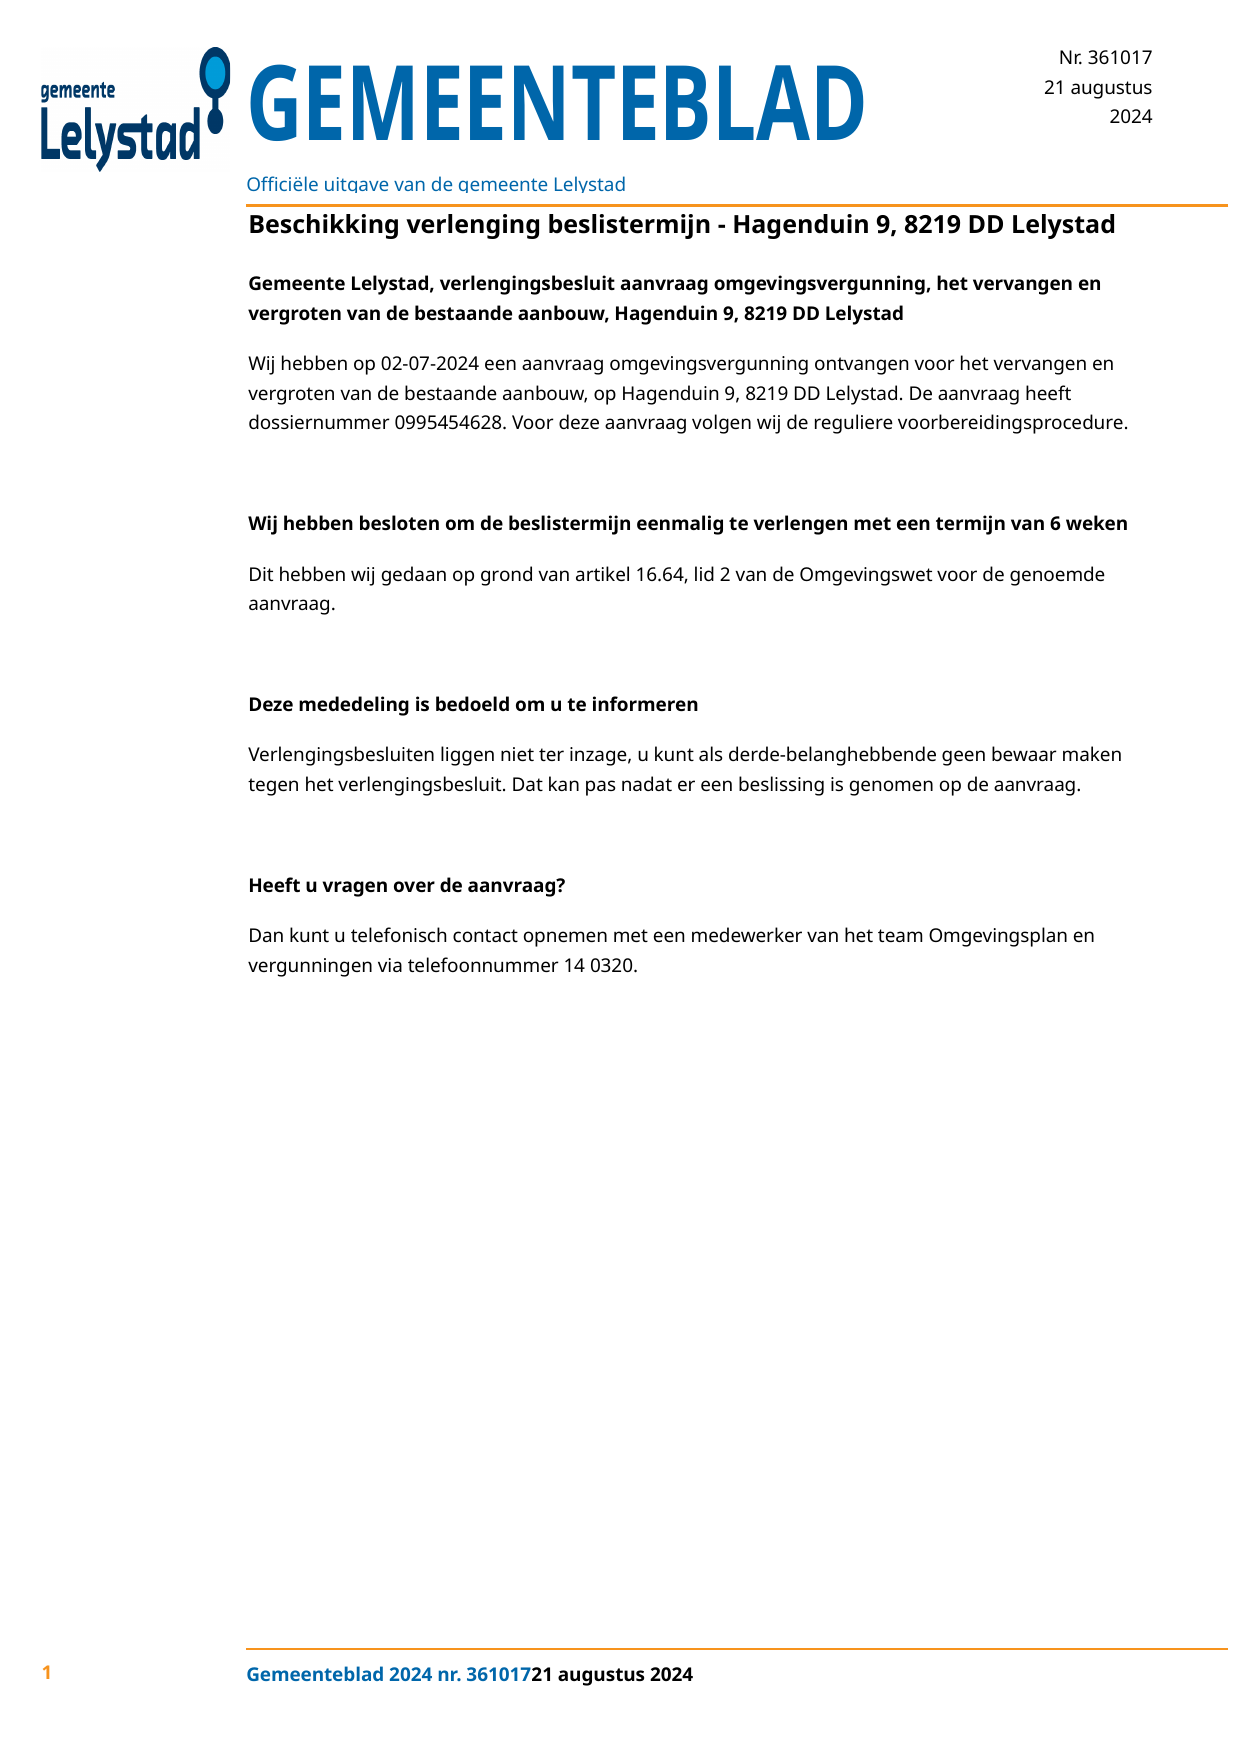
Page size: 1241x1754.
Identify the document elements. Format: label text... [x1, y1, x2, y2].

text Verlengingsbesluiten liggen niet ter inzage, u kunt als derde-belanghebbende geen bewaar maken tegen het verlengingsbesluit. Dat kan pas nadat er een beslissing is genomen op de aanvraag. [248, 742, 1152, 797]
text Dit hebben wij gedaan op grond van artikel 16.64, lid 2 van de Omgevingswet voor de genoemde aanvraag. [248, 561, 1152, 616]
text Beschikking verlenging beslistermijn - Hagenduin 9, 8219 DD Lelystad [248, 207, 1152, 241]
text Heeft u vragen over de aanvraag? [248, 872, 1152, 898]
text Dan kunt u telefonisch contact opnemen met een medewerker van het team Omgevingsplan en vergunningen via telefoonnummer 14 0320. [248, 922, 1152, 978]
text Wij hebben besloten om de beslistermijn eenmalig te verlengen met een termijn van 6 weken [248, 510, 1152, 536]
text Wij hebben op 02-07-2024 een aanvraag omgevingsvergunning ontvangen voor het vervangen en vergroten van de bestaande aanbouw, op Hagenduin 9, 8219 DD Lelystad. De aanvraag heeft dossiernummer 0995454628. Voor deze aanvraag volgen wij de reguliere voorbereidingsprocedure. [248, 350, 1152, 435]
text Deze mededeling is bedoeld om u te informeren [248, 691, 1152, 717]
text Gemeente Lelystad, verlengingsbesluit aanvraag omgevingsvergunning, het vervangen en vergroten van de bestaande aanbouw, Hagenduin 9, 8219 DD Lelystad [248, 270, 1152, 326]
picture [41, 47, 231, 172]
